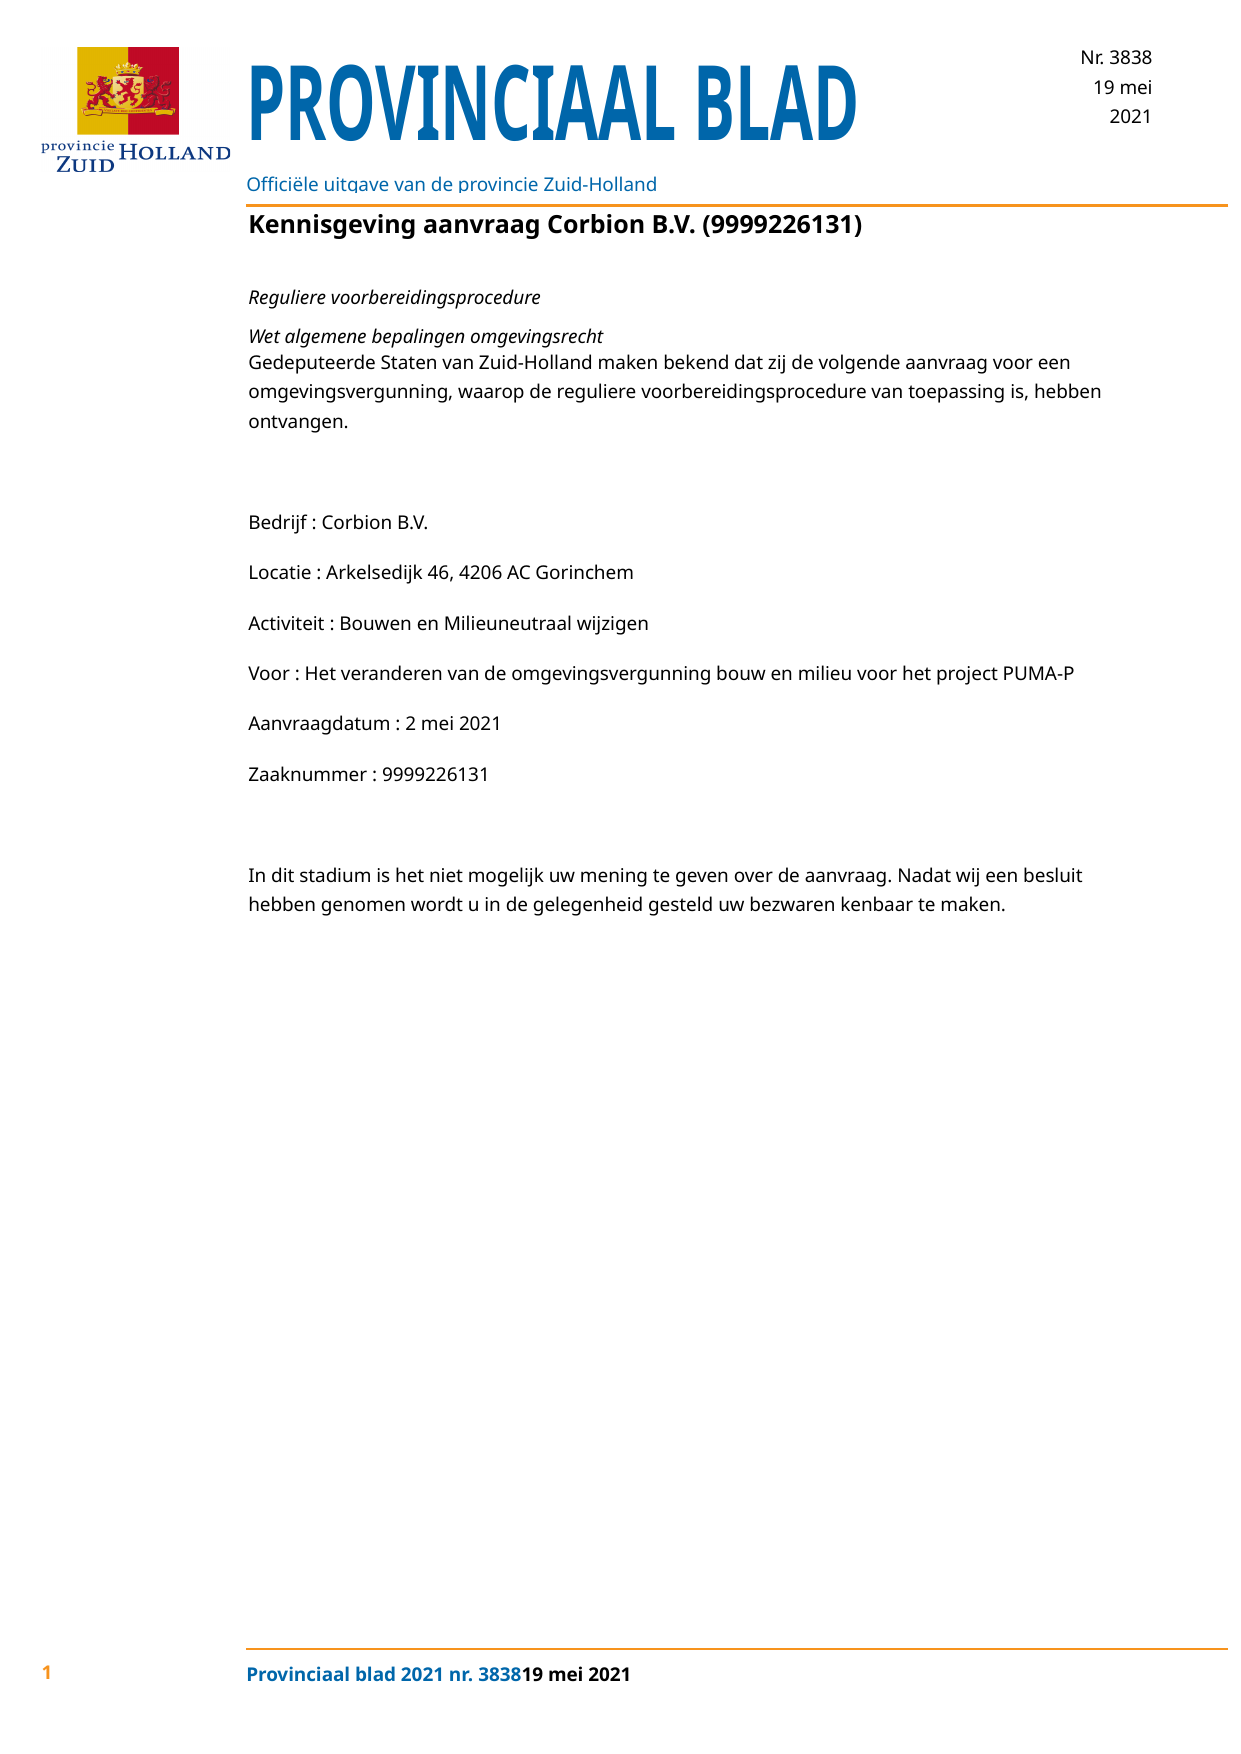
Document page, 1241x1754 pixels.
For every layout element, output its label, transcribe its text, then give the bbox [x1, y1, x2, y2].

text Wet algemene bepalingen omgevingsrecht [248, 323, 1152, 349]
text Aanvraagdatum : 2 mei 2021 [248, 711, 1152, 736]
text Activiteit : Bouwen en Milieuneutraal wijzigen [248, 610, 1152, 635]
text Gedeputeerde Staten van Zuid-Holland maken bekend dat zij de volgende aanvraag voor een omgevingsvergunning, waarop de reguliere voorbereidingsprocedure van toepassing is, hebben ontvangen. [248, 349, 1152, 434]
text Locatie : Arkelsedijk 46, 4206 AC Gorinchem [248, 559, 1152, 585]
text Zaaknummer : 9999226131 [248, 761, 1152, 787]
text Kennisgeving aanvraag Corbion B.V. (9999226131) [248, 207, 1152, 241]
text In dit stadium is het niet mogelijk uw mening te geven over de aanvraag. Nadat wij een besluit hebben genomen wordt u in de gelegenheid gesteld uw bezwaren kenbaar te maken. [248, 862, 1152, 917]
text Voor : Het veranderen van de omgevingsvergunning bouw en milieu voor het project PUMA-P [248, 660, 1152, 686]
picture [41, 47, 231, 172]
text Bedrijf : Corbion B.V. [248, 509, 1152, 534]
text Reguliere voorbereidingsprocedure [248, 284, 1152, 309]
